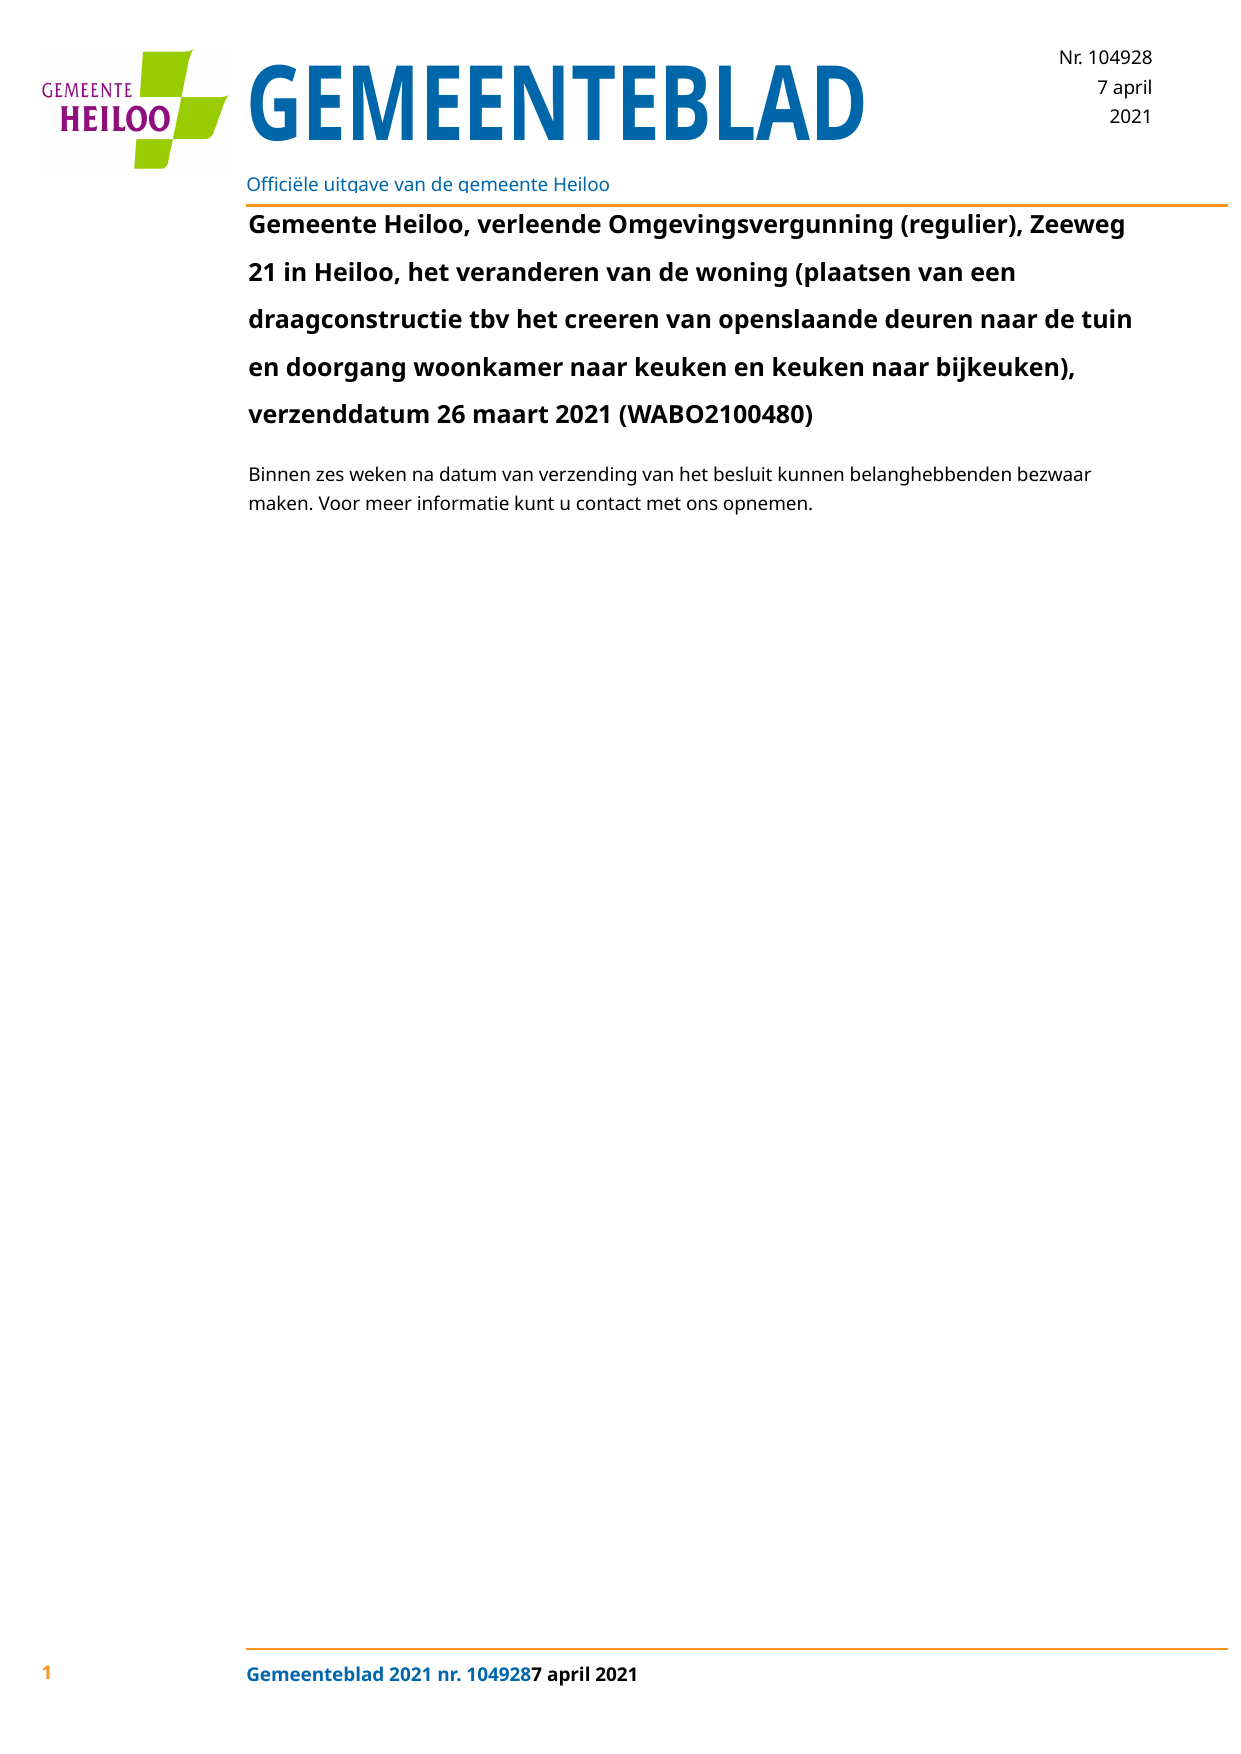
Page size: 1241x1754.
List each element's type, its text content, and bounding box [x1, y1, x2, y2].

picture [41, 47, 231, 172]
text Binnen zes weken na datum van verzending van het besluit kunnen belanghebbenden bezwaar maken. Voor meer informatie kunt u contact met ons opnemen. [248, 461, 1152, 516]
text Gemeente Heiloo, verleende Omgevingsvergunning (regulier), Zeeweg 21 in Heiloo, het veranderen van de woning (plaatsen van een draagconstructie tbv het creeren van openslaande deuren naar de tuin en doorgang woonkamer naar keuken en keuken naar bijkeuken), verzenddatum 26 maart 2021 (WABO2100480) [248, 207, 1152, 431]
